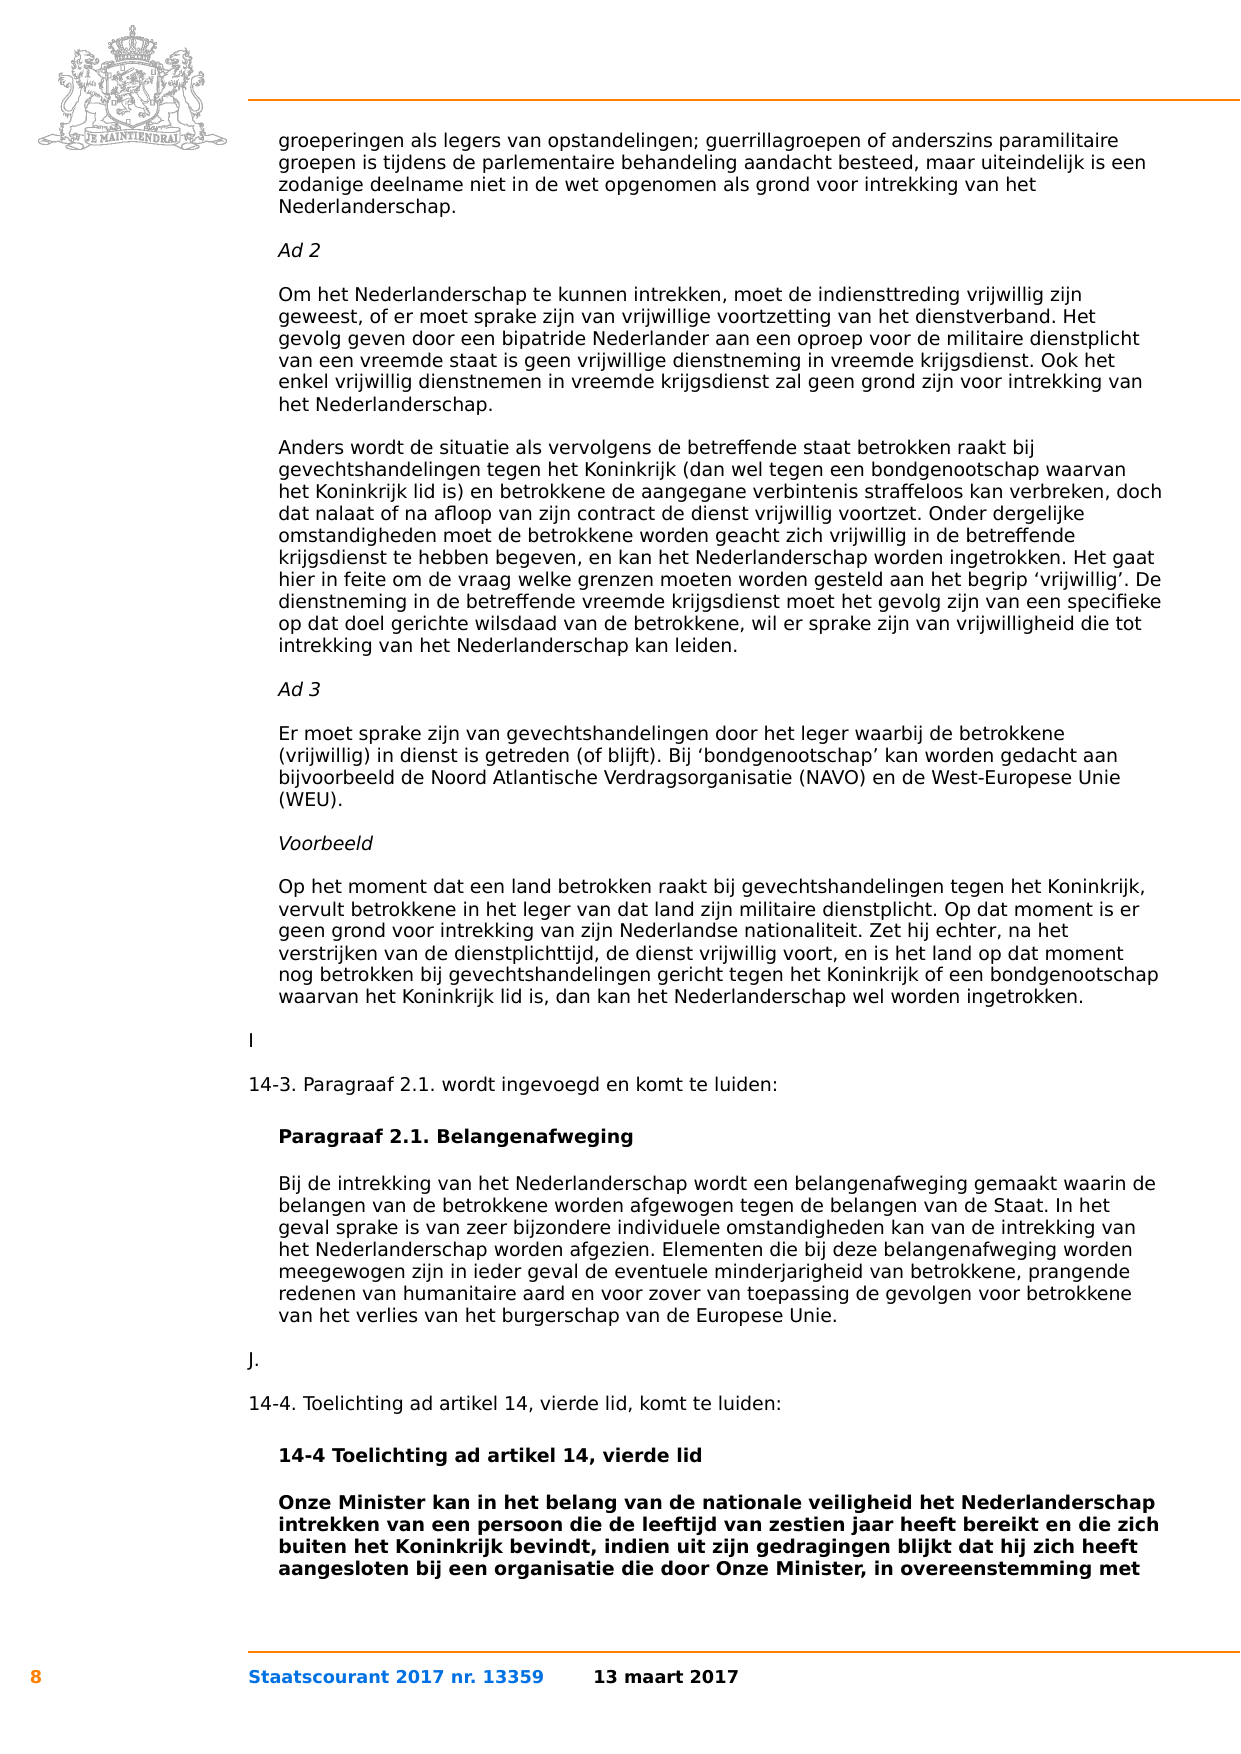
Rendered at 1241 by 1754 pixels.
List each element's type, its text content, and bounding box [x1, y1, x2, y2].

text Anders wordt de situatie als vervolgens de betreffende staat betrokken raakt bij gevechtshandelingen tegen het Koninkrijk (dan wel tegen een bondgenootschap waarvan het Koninkrijk lid is) en betrokkene de aangegane verbintenis straffeloos kan verbreken, doch dat nalaat of na afloop van zijn contract de dienst vrijwillig voortzet. Onder dergelijke omstandigheden moet de betrokkene worden geacht zich vrijwillig in de betreffende krijgsdienst te hebben begeven, en kan het Nederlanderschap worden ingetrokken. Het gaat hier in feite om de vraag welke grenzen moeten worden gesteld aan het begrip ‘vrijwillig’. De dienstneming in de betreffende vreemde krijgsdienst moet het gevolg zijn van een specifieke op dat doel gerichte wilsdaad van de betrokkene, wil er sprake zijn van vrijwilligheid die tot intrekking van het Nederlanderschap kan leiden. [278, 437, 1163, 657]
text Onze Minister kan in het belang van de nationale veiligheid het Nederlanderschap intrekken van een persoon die de leeftijd van zestien jaar heeft bereikt en die zich buiten het Koninkrijk bevindt, indien uit zijn gedragingen blijkt dat hij zich heeft aangesloten bij een organisatie die door Onze Minister, in overeenstemming met [278, 1492, 1163, 1579]
text 14-3. Paragraaf 2.1. wordt ingevoegd en komt te luiden: [248, 1074, 1163, 1096]
text Bij de intrekking van het Nederlanderschap wordt een belangenafweging gemaakt waarin de belangen van de betrokkene worden afgewogen tegen de belangen van de Staat. In het geval sprake is van zeer bijzondere individuele omstandigheden kan van de intrekking van het Nederlanderschap worden afgezien. Elementen die bij deze belangenafweging worden meegewogen zijn in ieder geval de eventuele minderjarigheid van betrokkene, prangende redenen van humanitaire aard en voor zover van toepassing de gevolgen voor betrokkene van het verlies van het burgerschap van de Europese Unie. [278, 1173, 1163, 1327]
text J. [248, 1349, 1163, 1371]
subtitle Paragraaf 2.1. Belangenafweging [278, 1126, 1163, 1148]
text Er moet sprake zijn van gevechtshandelingen door het leger waarbij de betrokkene (vrijwillig) in dienst is getreden (of blijft). Bij ‘bondgenootschap’ kan worden gedacht aan bijvoorbeeld de Noord Atlantische Verdragsorganisatie (NAVO) en de West-Europese Unie (WEU). [278, 723, 1163, 811]
picture [38, 25, 227, 150]
subtitle Ad 3 [278, 679, 1163, 701]
text Op het moment dat een land betrokken raakt bij gevechtshandelingen tegen het Koninkrijk, vervult betrokkene in het leger van dat land zijn militaire dienstplicht. Op dat moment is er geen grond voor intrekking van zijn Nederlandse nationaliteit. Zet hij echter, na het verstrijken van de dienstplichttijd, de dienst vrijwillig voort, en is het land op dat moment nog betrokken bij gevechtshandelingen gericht tegen het Koninkrijk of een bondgenootschap waarvan het Koninkrijk lid is, dan kan het Nederlanderschap wel worden ingetrokken. [278, 876, 1163, 1008]
subtitle 14-4 Toelichting ad artikel 14, vierde lid [278, 1444, 1163, 1467]
text Om het Nederlanderschap te kunnen intrekken, moet de indiensttreding vrijwillig zijn geweest, of er moet sprake zijn van vrijwillige voortzetting van het dienstverband. Het gevolg geven door een bipatride Nederlander aan een oproep voor de militaire dienstplicht van een vreemde staat is geen vrijwillige dienstneming in vreemde krijgsdienst. Ook het enkel vrijwillig dienstnemen in vreemde krijgsdienst zal geen grond zijn voor intrekking van het Nederlanderschap. [278, 283, 1163, 415]
text I [248, 1030, 1163, 1052]
subtitle Voorbeeld [278, 833, 1163, 854]
text groeperingen als legers van opstandelingen; guerrillagroepen of anderszins paramilitaire groepen is tijdens de parlementaire behandeling aandacht besteed, maar uiteindelijk is een zodanige deelname niet in de wet opgenomen als grond voor intrekking van het Nederlanderschap. [278, 130, 1163, 218]
text 14-4. Toelichting ad artikel 14, vierde lid, komt te luiden: [248, 1393, 1163, 1414]
subtitle Ad 2 [278, 240, 1163, 262]
